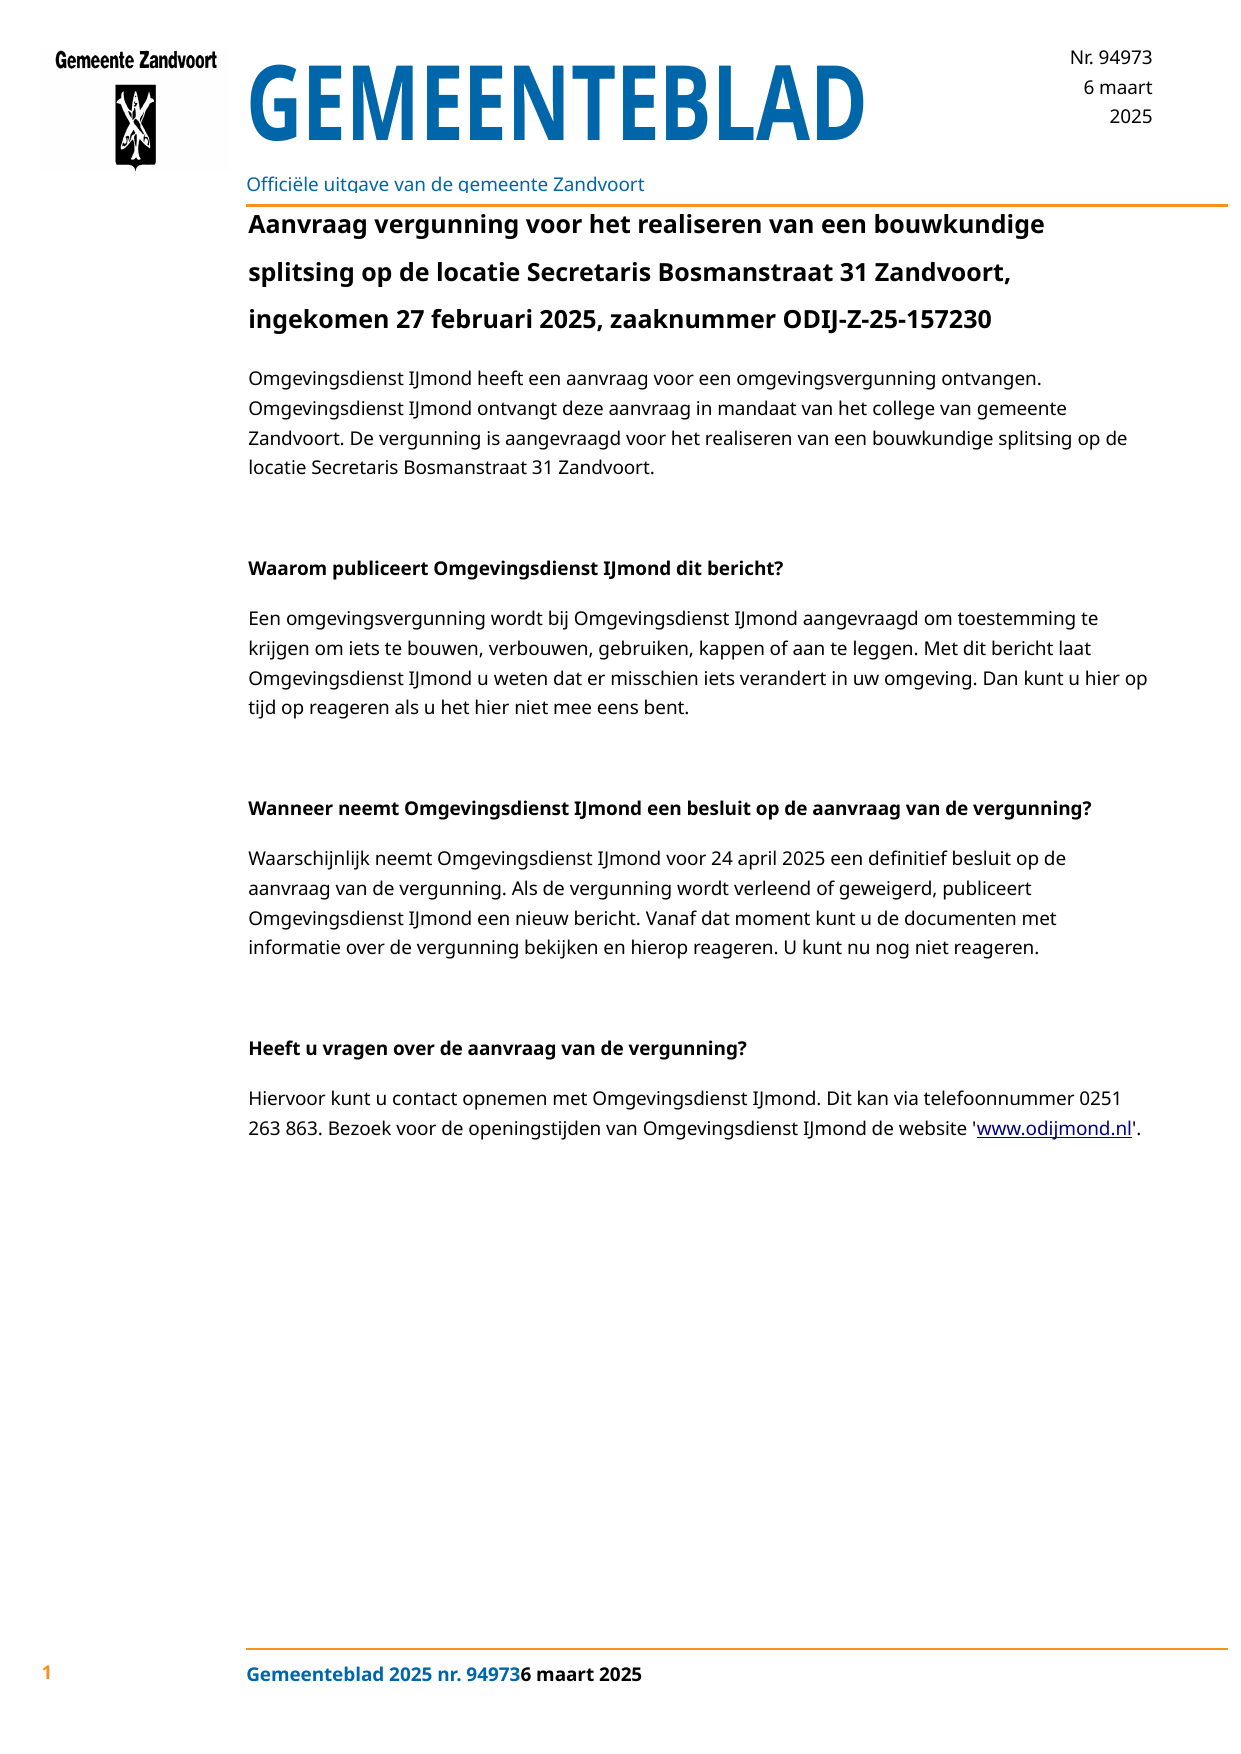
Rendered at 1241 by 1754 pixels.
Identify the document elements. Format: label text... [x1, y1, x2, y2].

text Wanneer neemt Omgevingsdienst IJmond een besluit op de aanvraag van de vergunning? [248, 795, 1152, 821]
text Een omgevingsvergunning wordt bij Omgevingsdienst IJmond aangevraagd om toestemming te krijgen om iets te bouwen, verbouwen, gebruiken, kappen of aan te leggen. Met dit bericht laat Omgevingsdienst IJmond u weten dat er misschien iets verandert in uw omgeving. Dan kunt u hier op tijd op reageren als u het hier niet mee eens bent. [248, 606, 1152, 720]
text Omgevingsdienst IJmond heeft een aanvraag voor een omgevingsvergunning ontvangen. Omgevingsdienst IJmond ontvangt deze aanvraag in mandaat van het college van gemeente Zandvoort. De vergunning is aangevraagd voor het realiseren van een bouwkundige splitsing op de locatie Secretaris Bosmanstraat 31 Zandvoort. [248, 366, 1152, 480]
text Aanvraag vergunning voor het realiseren van een bouwkundige splitsing op de locatie Secretaris Bosmanstraat 31 Zandvoort, ingekomen 27 februari 2025, zaaknummer ODIJ-Z-25-157230 [248, 207, 1152, 336]
text Waarschijnlijk neemt Omgevingsdienst IJmond voor 24 april 2025 een definitief besluit op de aanvraag van de vergunning. Als de vergunning wordt verleend of geweigerd, publiceert Omgevingsdienst IJmond een nieuw bericht. Vanaf dat moment kunt u de documenten met informatie over de vergunning bekijken en hierop reageren. U kunt nu nog niet reageren. [248, 846, 1152, 960]
text Waarom publiceert Omgevingsdienst IJmond dit bericht? [248, 555, 1152, 581]
picture [41, 47, 231, 172]
text Hiervoor kunt u contact opnemen met Omgevingsdienst IJmond. Dit kan via telefoonnummer 0251 263 863. Bezoek voor de openingstijden van Omgevingsdienst IJmond de website 'www.odijmond.nl'. [248, 1086, 1152, 1141]
text Heeft u vragen over de aanvraag van de vergunning? [248, 1035, 1152, 1061]
